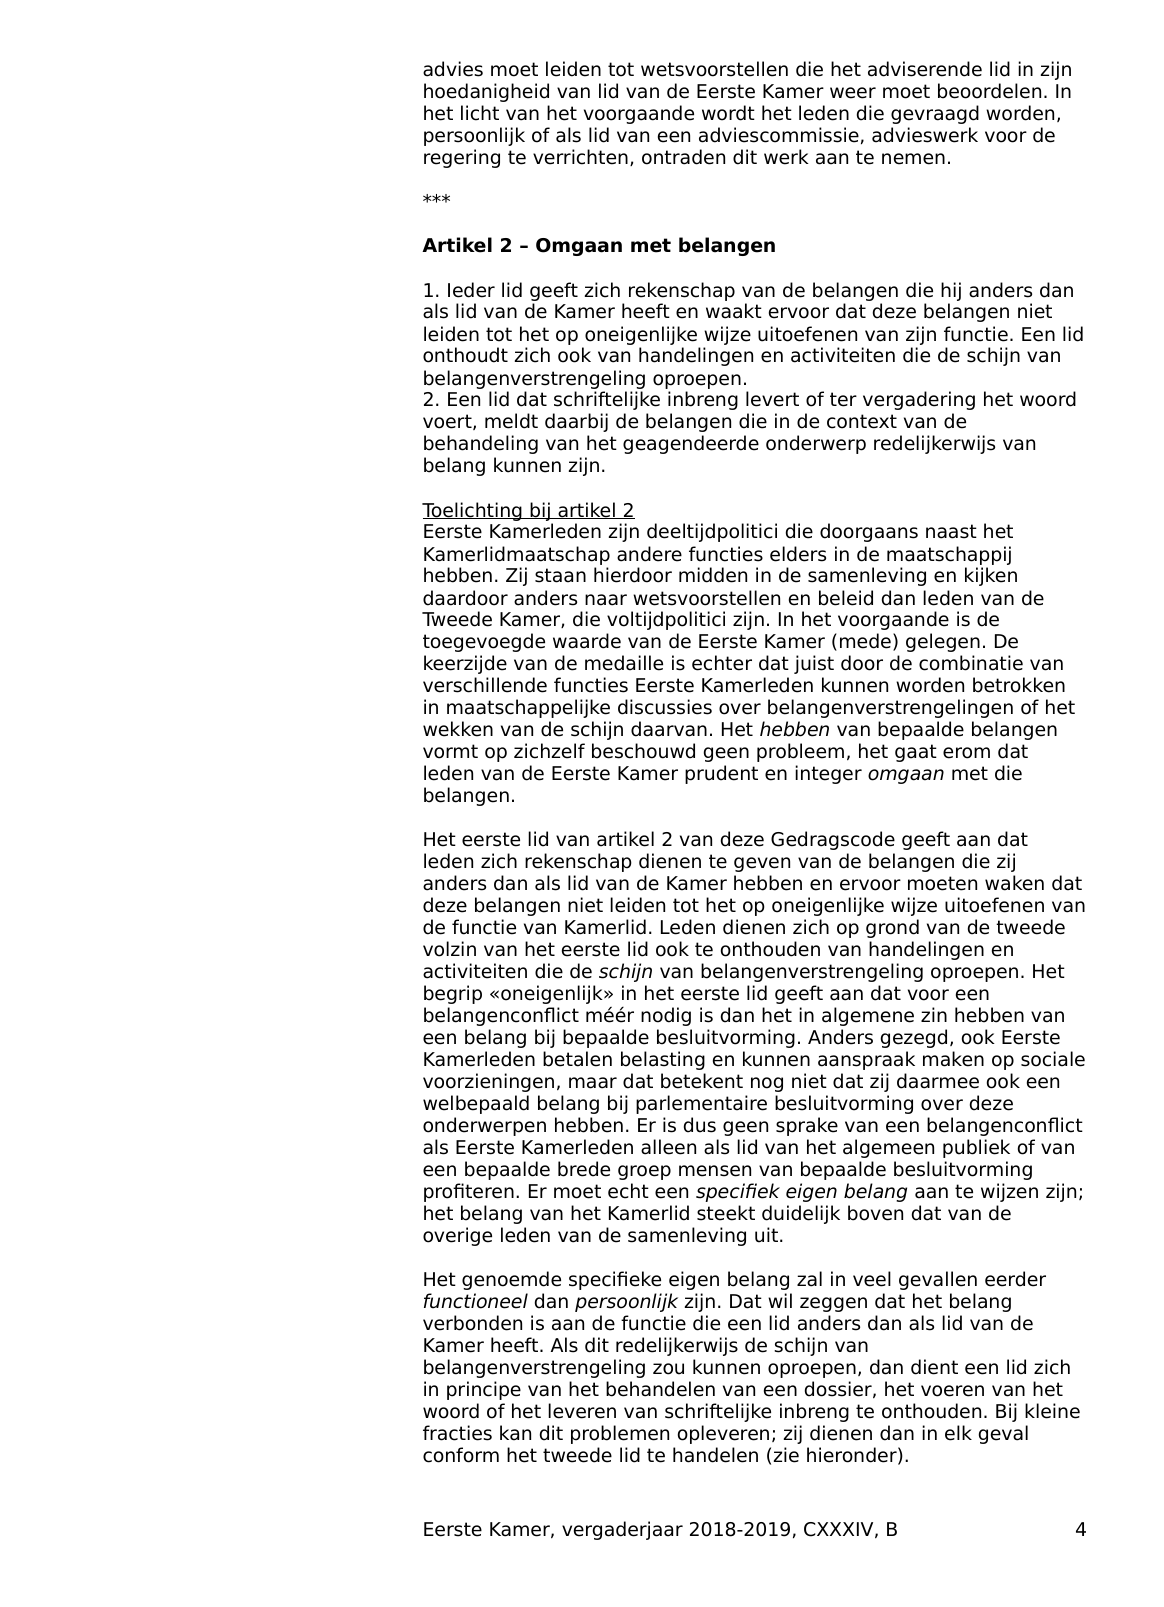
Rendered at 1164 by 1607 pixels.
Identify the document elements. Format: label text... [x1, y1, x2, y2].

text Het genoemde specifieke eigen belang zal in veel gevallen eerder functioneel dan persoonlijk zijn. Dat wil zeggen dat het belang verbonden is aan de functie die een lid anders dan als lid van de Kamer heeft. Als dit redelijkerwijs de schijn van belangenverstrengeling zou kunnen oproepen, dan dient een lid zich in principe van het behandelen van een dossier, het voeren van het woord of het leveren van schriftelijke inbreng te onthouden. Bij kleine fracties kan dit problemen opleveren; zij dienen dan in elk geval conform het tweede lid te handelen (zie hieronder). [422, 1269, 1087, 1467]
subtitle *** [422, 191, 1087, 213]
text Eerste Kamerleden zijn deeltijdpolitici die doorgaans naast het Kamerlidmaatschap andere functies elders in de maatschappij hebben. Zij staan hierdoor midden in de samenleving en kijken daardoor anders naar wetsvoorstellen en beleid dan leden van de Tweede Kamer, die voltijdpolitici zijn. In het voorgaande is de toegevoegde waarde van de Eerste Kamer (mede) gelegen. De keerzijde van de medaille is echter dat juist door de combinatie van verschillende functies Eerste Kamerleden kunnen worden betrokken in maatschappelijke discussies over belangenverstrengelingen of het wekken van de schijn daarvan. Het hebben van bepaalde belangen vormt op zichzelf beschouwd geen probleem, het gaat erom dat leden van de Eerste Kamer prudent en integer omgaan met die belangen. [422, 521, 1087, 807]
text 1. Ieder lid geeft zich rekenschap van de belangen die hij anders dan als lid van de Kamer heeft en waakt ervoor dat deze belangen niet leiden tot het op oneigenlijke wijze uitoefenen van zijn functie. Een lid onthoudt zich ook van handelingen en activiteiten die de schijn van belangenverstrengeling oproepen. [422, 279, 1087, 389]
text advies moet leiden tot wetsvoorstellen die het adviserende lid in zijn hoedanigheid van lid van de Eerste Kamer weer moet beoordelen. In het licht van het voorgaande wordt het leden die gevraagd worden, persoonlijk of als lid van een adviescommissie, advieswerk voor de regering te verrichten, ontraden dit werk aan te nemen. [422, 59, 1087, 169]
subtitle Artikel 2 – Omgaan met belangen [422, 235, 1087, 257]
text 2. Een lid dat schriftelijke inbreng levert of ter vergadering het woord voert, meldt daarbij de belangen die in de context van de behandeling van het geagendeerde onderwerp redelijkerwijs van belang kunnen zijn. [422, 389, 1087, 477]
text Het eerste lid van artikel 2 van deze Gedragscode geeft aan dat leden zich rekenschap dienen te geven van de belangen die zij anders dan als lid van de Kamer hebben en ervoor moeten waken dat deze belangen niet leiden tot het op oneigenlijke wijze uitoefenen van de functie van Kamerlid. Leden dienen zich op grond van de tweede volzin van het eerste lid ook te onthouden van handelingen en activiteiten die de schijn van belangenverstrengeling oproepen. Het begrip «oneigenlijk» in het eerste lid geeft aan dat voor een belangenconflict méér nodig is dan het in algemene zin hebben van een belang bij bepaalde besluitvorming. Anders gezegd, ook Eerste Kamerleden betalen belasting en kunnen aanspraak maken op sociale voorzieningen, maar dat betekent nog niet dat zij daarmee ook een welbepaald belang bij parlementaire besluitvorming over deze onderwerpen hebben. Er is dus geen sprake van een belangenconflict als Eerste Kamerleden alleen als lid van het algemeen publiek of van een bepaalde brede groep mensen van bepaalde besluitvorming profiteren. Er moet echt een specifiek eigen belang aan te wijzen zijn; het belang van het Kamerlid steekt duidelijk boven dat van de overige leden van de samenleving uit. [422, 829, 1087, 1247]
subtitle Toelichting bij artikel 2 [422, 499, 1087, 521]
